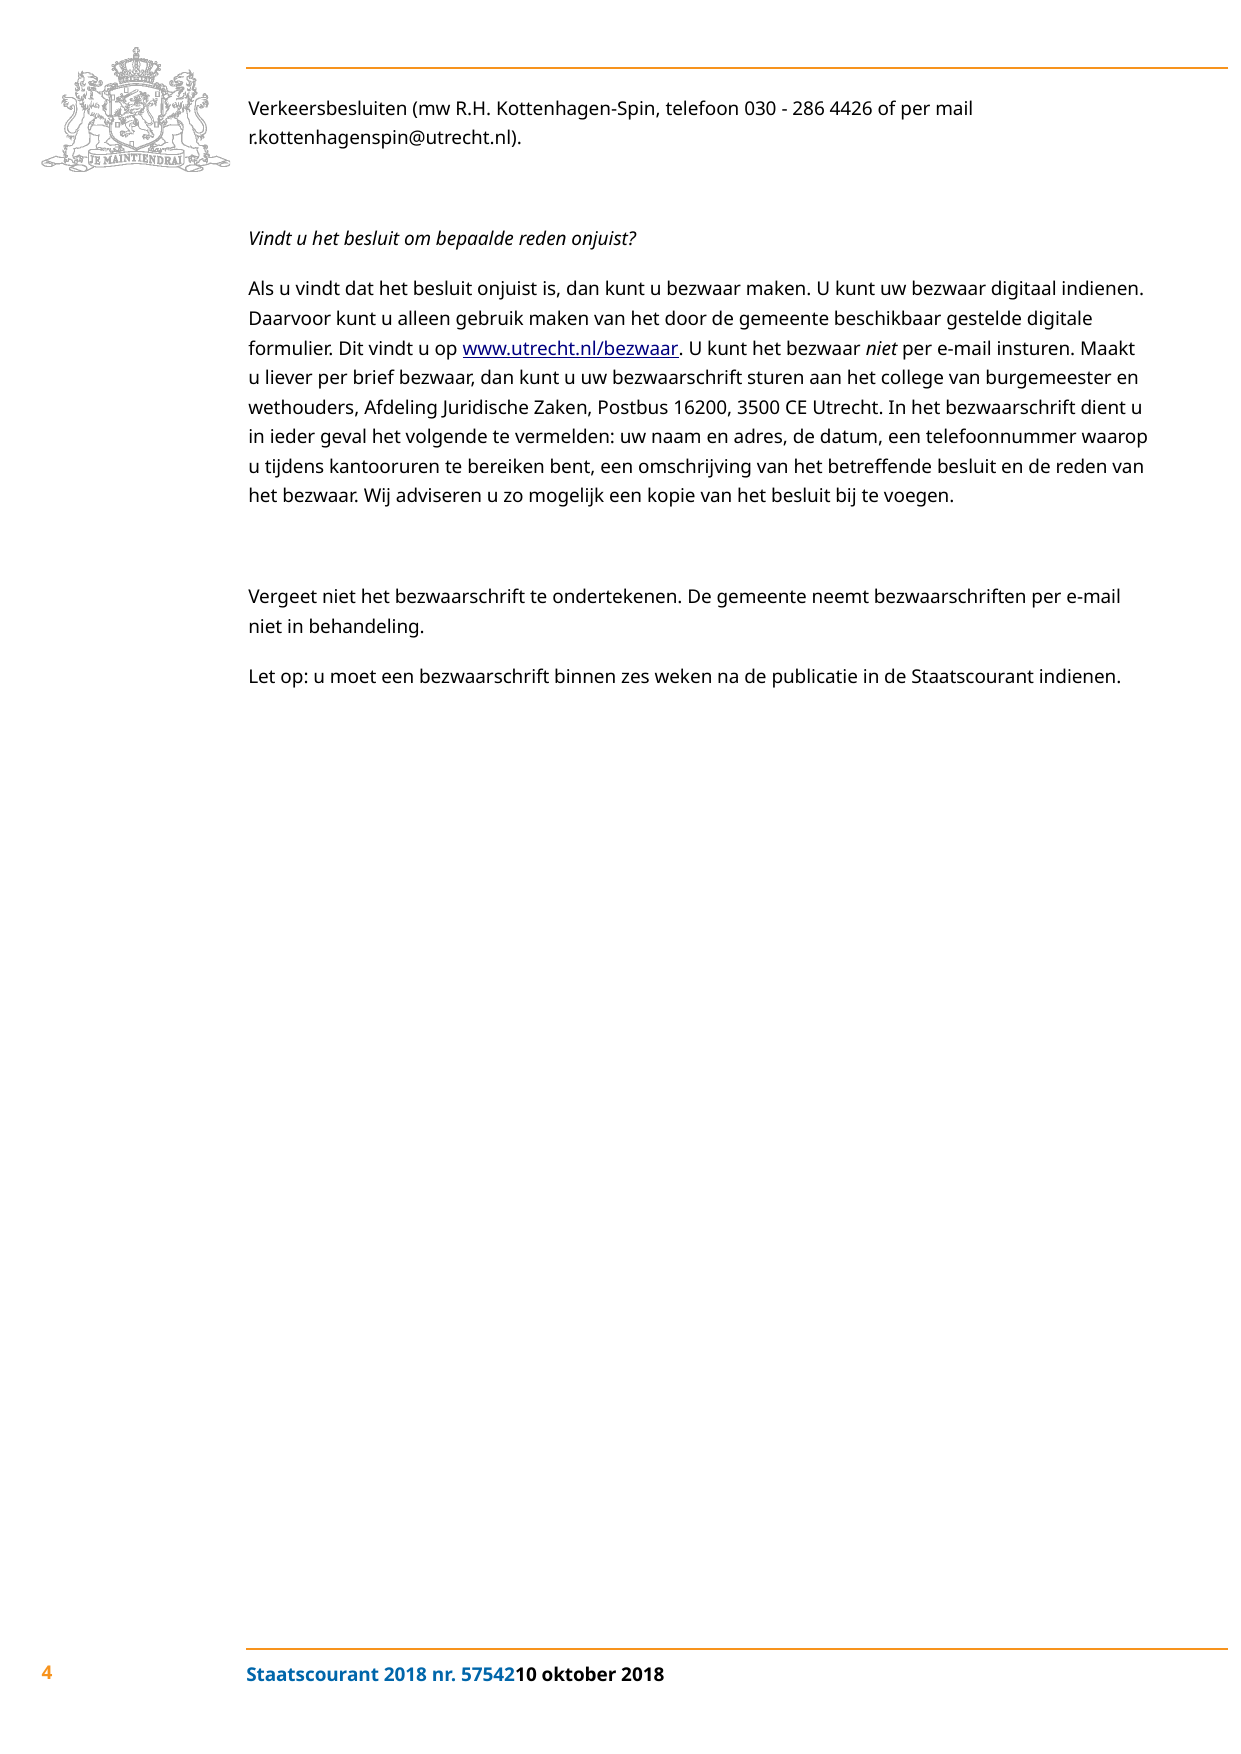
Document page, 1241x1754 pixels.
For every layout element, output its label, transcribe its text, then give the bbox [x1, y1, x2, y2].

text Vergeet niet het bezwaarschrift te ondertekenen. De gemeente neemt bezwaarschriften per e-mail niet in behandeling. [248, 583, 1152, 639]
text Vindt u het besluit om bepaalde reden onjuist? [248, 225, 1152, 251]
text Let op: u moet een bezwaarschrift binnen zes weken na de publicatie in de Staatscourant indienen. [248, 663, 1152, 689]
text Verkeersbesluiten (mw R.H. Kottenhagen-Spin, telefoon 030 - 286 4426 of per mail r.kottenhagenspin@utrecht.nl). [248, 95, 1152, 150]
text Als u vindt dat het besluit onjuist is, dan kunt u bezwaar maken. U kunt uw bezwaar digitaal indienen. Daarvoor kunt u alleen gebruik maken van het door de gemeente beschikbaar gestelde digitale formulier. Dit vindt u op www.utrecht.nl/bezwaar. U kunt het bezwaar niet per e-mail insturen. Maakt u liever per brief bezwaar, dan kunt u uw bezwaarschrift sturen aan het college van burgemeester en wethouders, Afdeling Juridische Zaken, Postbus 16200, 3500 CE Utrecht. In het bezwaarschrift dient u in ieder geval het volgende te vermelden: uw naam en adres, de datum, een telefoonnummer waarop u tijdens kantooruren te bereiken bent, een omschrijving van het betreffende besluit en de reden van het bezwaar. Wij adviseren u zo mogelijk een kopie van het besluit bij te voegen. [248, 276, 1152, 508]
picture [41, 47, 231, 172]
